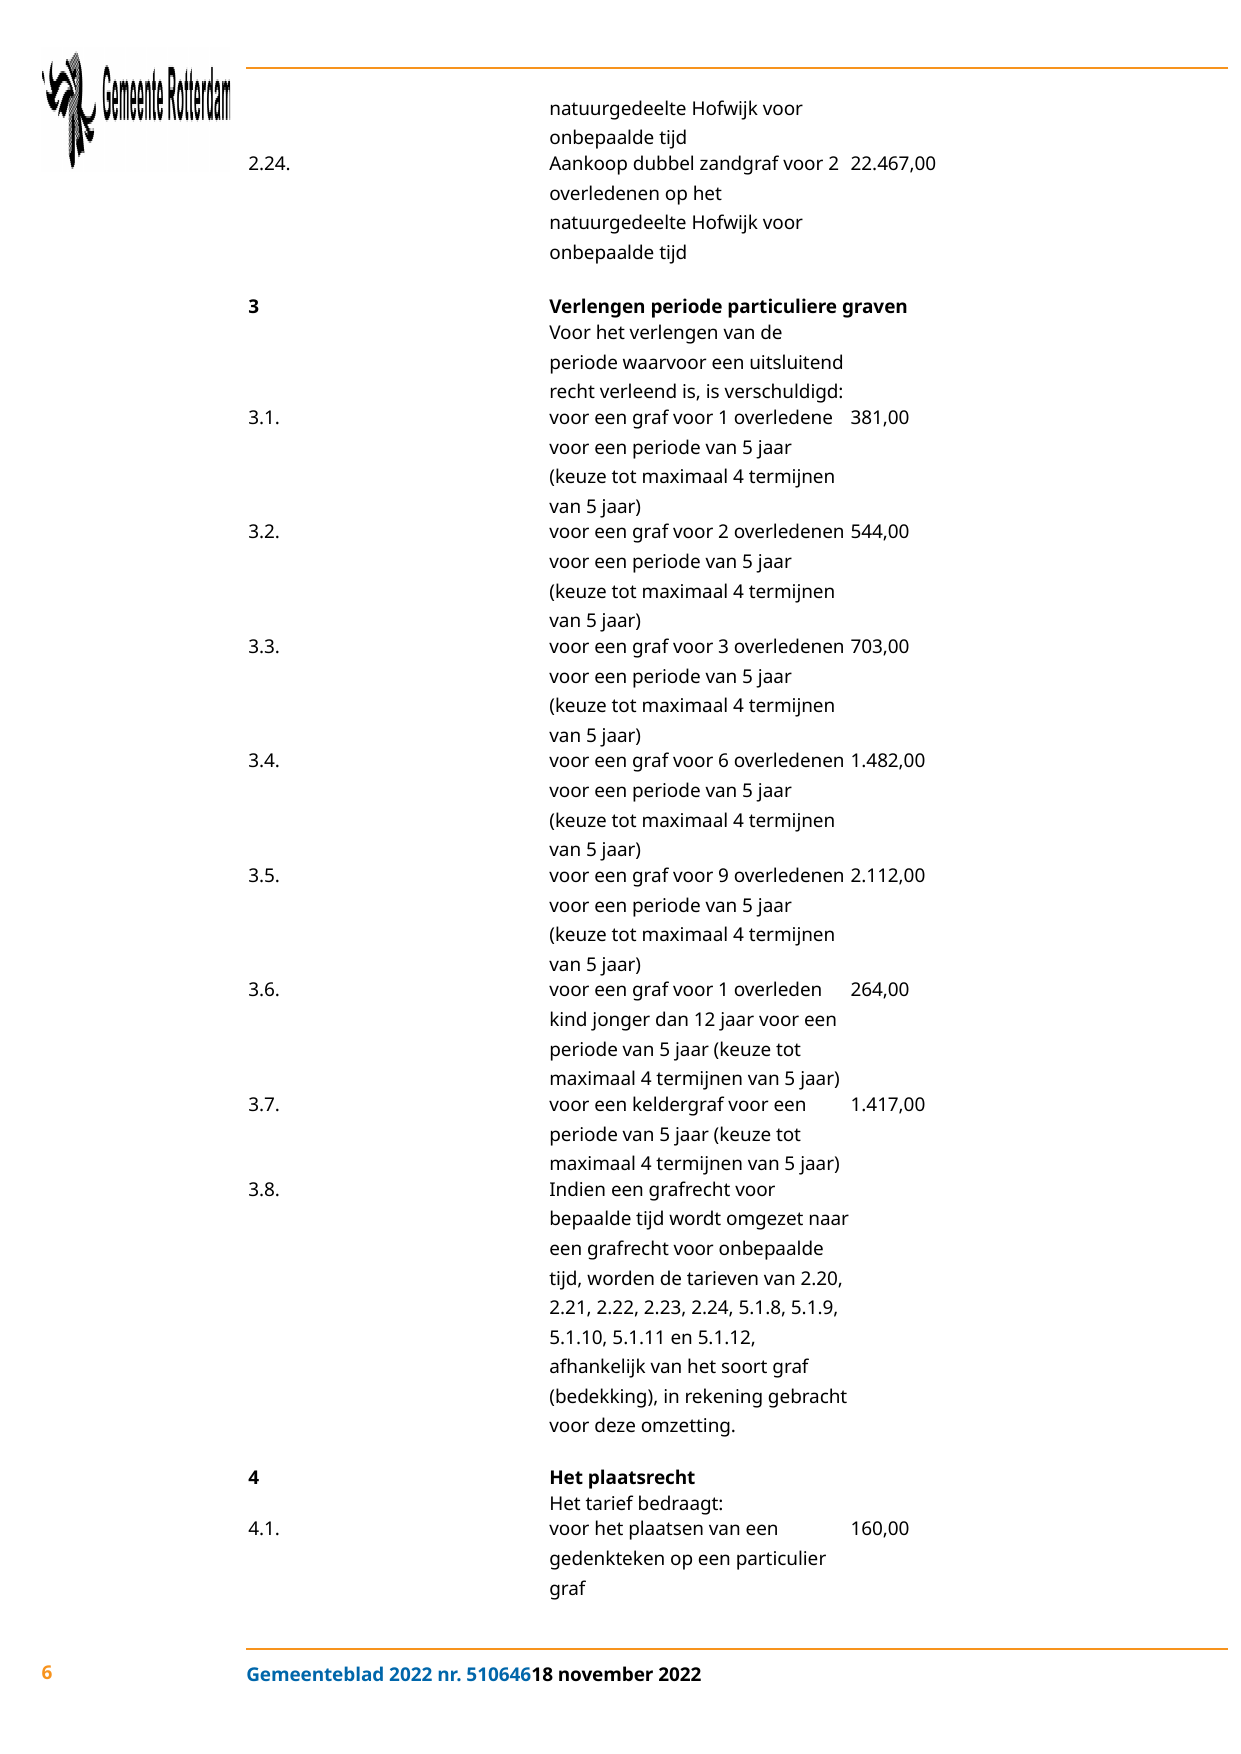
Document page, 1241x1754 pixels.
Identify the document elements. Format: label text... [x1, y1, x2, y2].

table_cell [850, 1490, 1152, 1516]
table_cell natuurgedeelte Hofwijk voor onbepaalde tijd [549, 95, 850, 150]
table_cell 3.5. [248, 862, 549, 977]
table_cell voor een graf voor 9 overledenen voor een periode van 5 jaar (keuze tot maximaal 4 termijnen van 5 jaar) [549, 862, 850, 977]
table_cell voor een graf voor 6 overledenen voor een periode van 5 jaar (keuze tot maximaal 4 termijnen van 5 jaar) [549, 748, 850, 862]
picture [41, 47, 231, 172]
table_header [549, 268, 1152, 294]
table_cell voor een graf voor 1 overledene voor een periode van 5 jaar (keuze tot maximaal 4 termijnen van 5 jaar) [549, 404, 850, 519]
table_cell [850, 1176, 1152, 1438]
table_cell Indien een grafrecht voor bepaalde tijd wordt omgezet naar een grafrecht voor onbepaalde tijd, worden de tarieven van 2.20, 2.21, 2.22, 2.23, 2.24, 5.1.8, 5.1.9, 5.1.10, 5.1.11 en 5.1.12, afhankelijk van het soort graf (bedekking), in rekening gebracht voor deze omzetting. [549, 1176, 850, 1438]
table_cell 3.1. [248, 404, 549, 519]
table_cell Aankoop dubbel zandgraf voor 2 overledenen op het natuurgedeelte Hofwijk voor onbepaalde tijd [549, 150, 850, 264]
table_cell 4.1. [248, 1516, 549, 1601]
table_cell 381,00 [850, 404, 1152, 519]
table_cell Het plaatsrecht [549, 1464, 1152, 1490]
table_cell 3.2. [248, 519, 549, 633]
table_cell [549, 1439, 1152, 1464]
table_cell 703,00 [850, 633, 1152, 748]
table_cell 22.467,00 [850, 150, 1152, 264]
table_cell voor een graf voor 1 overleden kind jonger dan 12 jaar voor een periode van 5 jaar (keuze tot maximaal 4 termijnen van 5 jaar) [549, 977, 850, 1091]
table_cell Het tarief bedraagt: [549, 1490, 850, 1516]
table_cell Voor het verlengen van de periode waarvoor een uitsluitend recht verleend is, is verschuldigd: [549, 319, 850, 404]
table_cell voor het plaatsen van een gedenkteken op een particulier graf [549, 1516, 850, 1601]
table_cell 4 [248, 1464, 549, 1490]
table_header [248, 268, 549, 294]
table_cell 3.8. [248, 1176, 549, 1438]
table_cell [248, 1490, 549, 1516]
table_cell 3.3. [248, 633, 549, 748]
table_cell [850, 95, 1152, 150]
table_cell 3.6. [248, 977, 549, 1091]
table_cell [248, 319, 549, 404]
table_cell voor een keldergraf voor een periode van 5 jaar (keuze tot maximaal 4 termijnen van 5 jaar) [549, 1091, 850, 1176]
table_cell [248, 95, 549, 150]
table_cell 2.112,00 [850, 862, 1152, 977]
table_cell voor een graf voor 3 overledenen voor een periode van 5 jaar (keuze tot maximaal 4 termijnen van 5 jaar) [549, 633, 850, 748]
table_cell 3.4. [248, 748, 549, 862]
table_cell [850, 319, 1152, 404]
table_cell 2.24. [248, 150, 549, 264]
table_cell 264,00 [850, 977, 1152, 1091]
table_cell 1.482,00 [850, 748, 1152, 862]
table_cell Verlengen periode particuliere graven [549, 294, 1152, 319]
table_cell voor een graf voor 2 overledenen voor een periode van 5 jaar (keuze tot maximaal 4 termijnen van 5 jaar) [549, 519, 850, 633]
table_cell 544,00 [850, 519, 1152, 633]
table_cell 160,00 [850, 1516, 1152, 1601]
table_cell 3.7. [248, 1091, 549, 1176]
table_cell [248, 1439, 549, 1464]
table_cell 1.417,00 [850, 1091, 1152, 1176]
table_cell 3 [248, 294, 549, 319]
